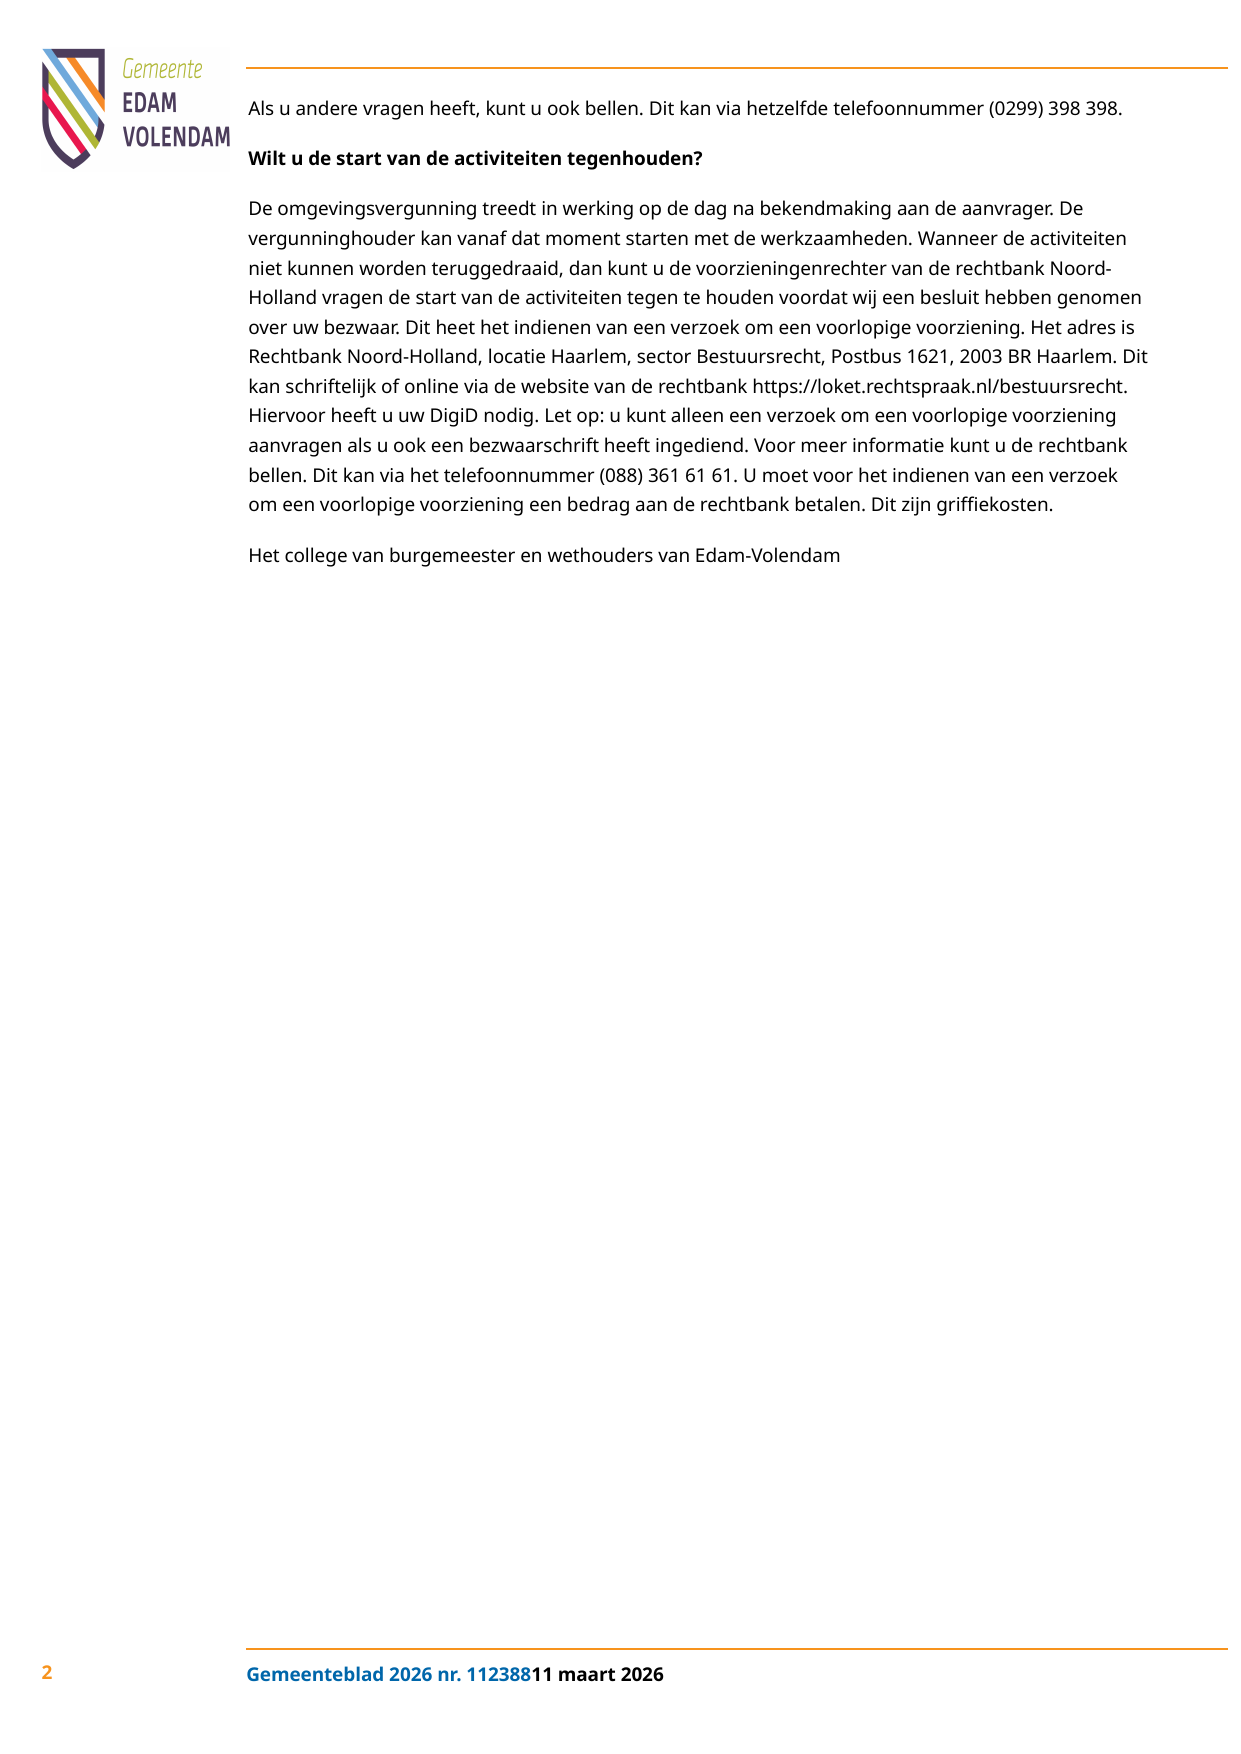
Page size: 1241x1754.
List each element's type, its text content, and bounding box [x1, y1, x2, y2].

picture [41, 47, 231, 172]
text De omgevingsvergunning treedt in werking op de dag na bekendmaking aan de aanvrager. De vergunninghouder kan vanaf dat moment starten met de werkzaamheden. Wanneer de activiteiten niet kunnen worden teruggedraaid, dan kunt u de voorzieningenrechter van de rechtbank Noord-Holland vragen de start van de activiteiten tegen te houden voordat wij een besluit hebben genomen over uw bezwaar. Dit heet het indienen van een verzoek om een voorlopige voorziening. Het adres is Rechtbank Noord-Holland, locatie Haarlem, sector Bestuursrecht, Postbus 1621, 2003 BR Haarlem. Dit kan schriftelijk of online via de website van de rechtbank https://loket.rechtspraak.nl/bestuursrecht. Hiervoor heeft u uw DigiD nodig. Let op: u kunt alleen een verzoek om een voorlopige voorziening aanvragen als u ook een bezwaarschrift heeft ingediend. Voor meer informatie kunt u de rechtbank bellen. Dit kan via het telefoonnummer (088) 361 61 61. U moet voor het indienen van een verzoek om een voorlopige voorziening een bedrag aan de rechtbank betalen. Dit zijn griffiekosten. [248, 196, 1152, 517]
text Als u andere vragen heeft, kunt u ook bellen. Dit kan via hetzelfde telefoonnummer (0299) 398 398. [248, 95, 1152, 121]
text Wilt u de start van de activiteiten tegenhouden? [248, 145, 1152, 171]
text Het college van burgemeester en wethouders van Edam-Volendam [248, 542, 1152, 568]
